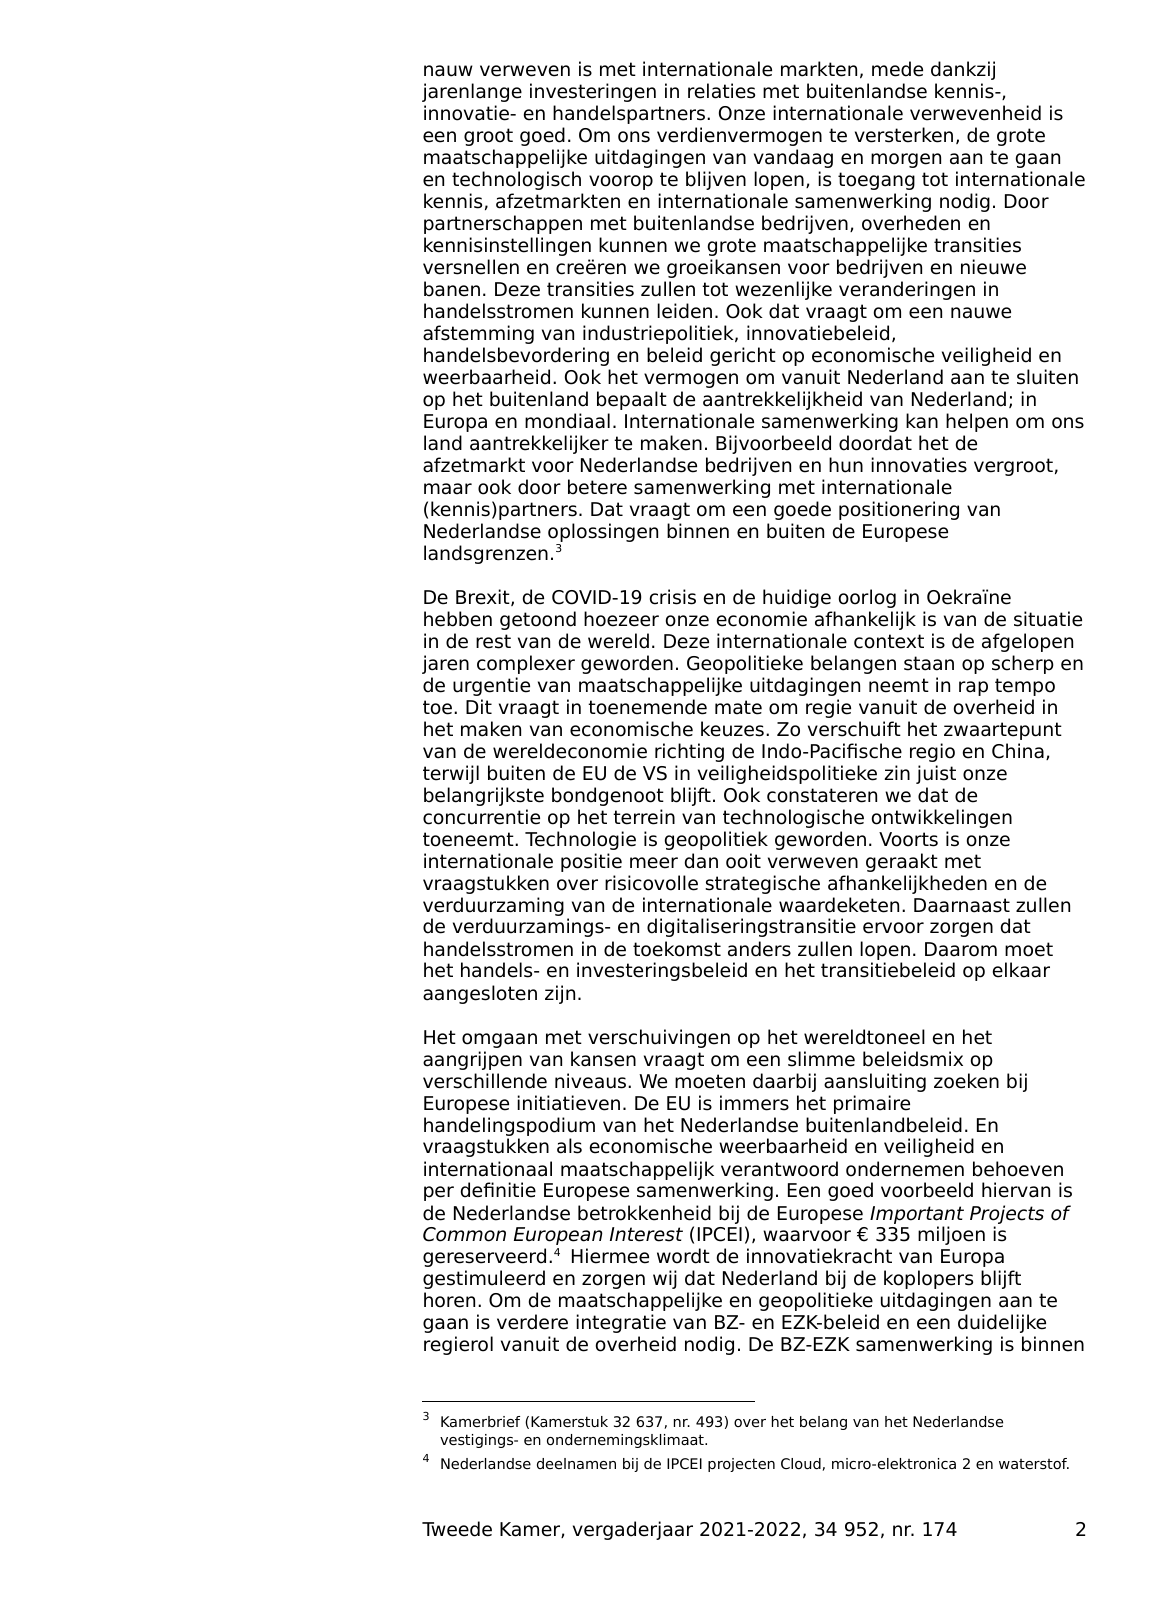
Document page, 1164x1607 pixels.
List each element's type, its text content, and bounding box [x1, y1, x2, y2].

text Nederlandse deelnamen bij de IPCEI projecten Cloud, micro-elektronica 2 en waterstof. [422, 1452, 1087, 1474]
text De Brexit, de COVID-19 crisis en de huidige oorlog in Oekraïne hebben getoond hoezeer onze economie afhankelijk is van de situatie in de rest van de wereld. Deze internationale context is de afgelopen jaren complexer geworden. Geopolitieke belangen staan op scherp en de urgentie van maatschappelijke uitdagingen neemt in rap tempo toe. Dit vraagt in toenemende mate om regie vanuit de overheid in het maken van economische keuzes. Zo verschuift het zwaartepunt van de wereldeconomie richting de Indo-Pacifische regio en China, terwijl buiten de EU de VS in veiligheidspolitieke zin juist onze belangrijkste bondgenoot blijft. Ook constateren we dat de concurrentie op het terrein van technologische ontwikkelingen toeneemt. Technologie is geopolitiek geworden. Voorts is onze internationale positie meer dan ooit verweven geraakt met vraagstukken over risicovolle strategische afhankelijkheden en de verduurzaming van de internationale waardeketen. Daarnaast zullen de verduurzamings- en digitaliseringstransitie ervoor zorgen dat handelsstromen in de toekomst anders zullen lopen. Daarom moet het handels- en investeringsbeleid en het transitiebeleid op elkaar aangesloten zijn. [422, 587, 1087, 1004]
text Kamerbrief (Kamerstuk 32 637, nr. 493) over het belang van het Nederlandse vestigings- en ondernemingsklimaat. [422, 1410, 1087, 1449]
text Het omgaan met verschuivingen op het wereldtoneel en het aangrijpen van kansen vraagt om een slimme beleidsmix op verschillende niveaus. We moeten daarbij aansluiting zoeken bij Europese initiatieven. De EU is immers het primaire handelingspodium van het Nederlandse buitenlandbeleid. En vraagstukken als economische weerbaarheid en veiligheid en internationaal maatschappelijk verantwoord ondernemen behoeven per definitie Europese samenwerking. Een goed voorbeeld hiervan is de Nederlandse betrokkenheid bij de Europese Important Projects of Common European Interest (IPCEI), waarvoor € 335 miljoen is gereserveerd. Hiermee wordt de innovatiekracht van Europa gestimuleerd en zorgen wij dat Nederland bij de koplopers blijft horen. Om de maatschappelijke en geopolitieke uitdagingen aan te gaan is verdere integratie van BZ- en EZK-beleid en een duidelijke regierol vanuit de overheid nodig. De BZ-EZK samenwerking is binnen [422, 1027, 1087, 1356]
text nauw verweven is met internationale markten, mede dankzij jarenlange investeringen in relaties met buitenlandse kennis-, innovatie- en handelspartners. Onze internationale verwevenheid is een groot goed. Om ons verdienvermogen te versterken, de grote maatschappelijke uitdagingen van vandaag en morgen aan te gaan en technologisch voorop te blijven lopen, is toegang tot internationale kennis, afzetmarkten en internationale samenwerking nodig. Door partnerschappen met buitenlandse bedrijven, overheden en kennisinstellingen kunnen we grote maatschappelijke transities versnellen en creëren we groeikansen voor bedrijven en nieuwe banen. Deze transities zullen tot wezenlijke veranderingen in handelsstromen kunnen leiden. Ook dat vraagt om een nauwe afstemming van industriepolitiek, innovatiebeleid, handelsbevordering en beleid gericht op economische veiligheid en weerbaarheid. Ook het vermogen om vanuit Nederland aan te sluiten op het buitenland bepaalt de aantrekkelijkheid van Nederland; in Europa en mondiaal. Internationale samenwerking kan helpen om ons land aantrekkelijker te maken. Bijvoorbeeld doordat het de afzetmarkt voor Nederlandse bedrijven en hun innovaties vergroot, maar ook door betere samenwerking met internationale (kennis)partners. Dat vraagt om een goede positionering van Nederlandse oplossingen binnen en buiten de Europese landsgrenzen. [422, 59, 1087, 564]
